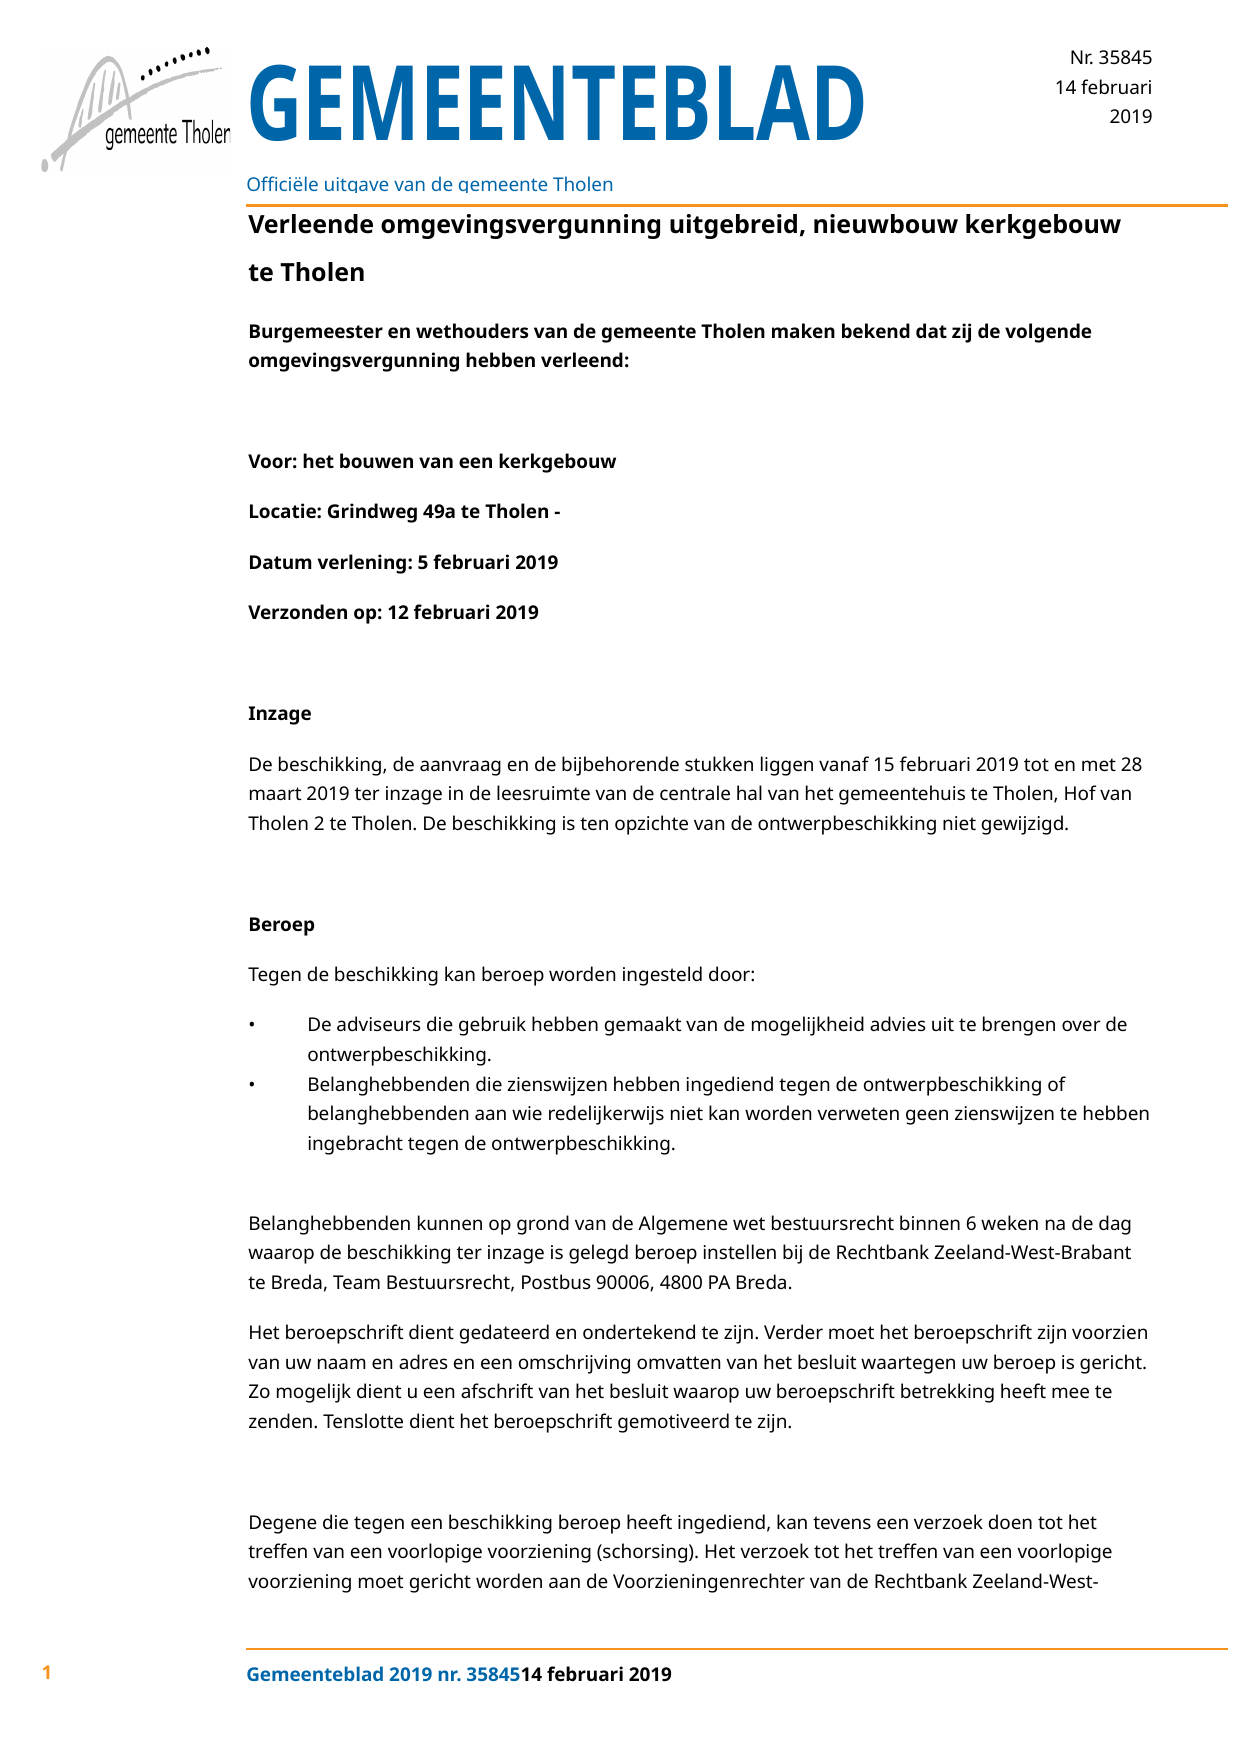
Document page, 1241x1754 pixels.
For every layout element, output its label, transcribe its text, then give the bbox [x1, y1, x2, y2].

list Belanghebbenden die zienswijzen hebben ingediend tegen de ontwerpbeschikking of belanghebbenden aan wie redelijkerwijs niet kan worden verweten geen zienswijzen te hebben ingebracht tegen de ontwerpbeschikking. [248, 1071, 1152, 1156]
text Het beroepschrift dient gedateerd en ondertekend te zijn. Verder moet het beroepschrift zijn voorzien van uw naam en adres en een omschrijving omvatten van het besluit waartegen uw beroep is gericht. Zo mogelijk dient u een afschrift van het besluit waarop uw beroepschrift betrekking heeft mee te zenden. Tenslotte dient het beroepschrift gemotiveerd te zijn. [248, 1319, 1152, 1434]
text De beschikking, de aanvraag en de bijbehorende stukken liggen vanaf 15 februari 2019 tot en met 28 maart 2019 ter inzage in de leesruimte van de centrale hal van het gemeentehuis te Tholen, Hof van Tholen 2 te Tholen. De beschikking is ten opzichte van de ontwerpbeschikking niet gewijzigd. [248, 751, 1152, 836]
text Tegen de beschikking kan beroep worden ingesteld door: [248, 961, 1152, 987]
list De adviseurs die gebruik hebben gemaakt van de mogelijkheid advies uit te brengen over de ontwerpbeschikking. [248, 1012, 1152, 1067]
text Verleende omgevingsvergunning uitgebreid, nieuwbouw kerkgebouw te Tholen [248, 207, 1152, 288]
text Verzonden op: 12 februari 2019 [248, 599, 1152, 625]
text Inzage [248, 700, 1152, 726]
text Voor: het bouwen van een kerkgebouw [248, 448, 1152, 474]
text Belanghebbenden kunnen op grond van de Algemene wet bestuursrecht binnen 6 weken na de dag waarop de beschikking ter inzage is gelegd beroep instellen bij de Rechtbank Zeeland-West-Brabant te Breda, Team Bestuursrecht, Postbus 90006, 4800 PA Breda. [248, 1210, 1152, 1295]
text Beroep [248, 911, 1152, 937]
text Burgemeester en wethouders van de gemeente Tholen maken bekend dat zij de volgende omgevingsvergunning hebben verleend: [248, 318, 1152, 373]
text Datum verlening: 5 februari 2019 [248, 549, 1152, 575]
text Degene die tegen een beschikking beroep heeft ingediend, kan tevens een verzoek doen tot het treffen van een voorlopige voorziening (schorsing). Het verzoek tot het treffen van een voorlopige voorziening moet gericht worden aan de Voorzieningenrechter van de Rechtbank Zeeland-West- [248, 1509, 1152, 1594]
picture [41, 47, 231, 172]
text Locatie: Grindweg 49a te Tholen - [248, 499, 1152, 524]
